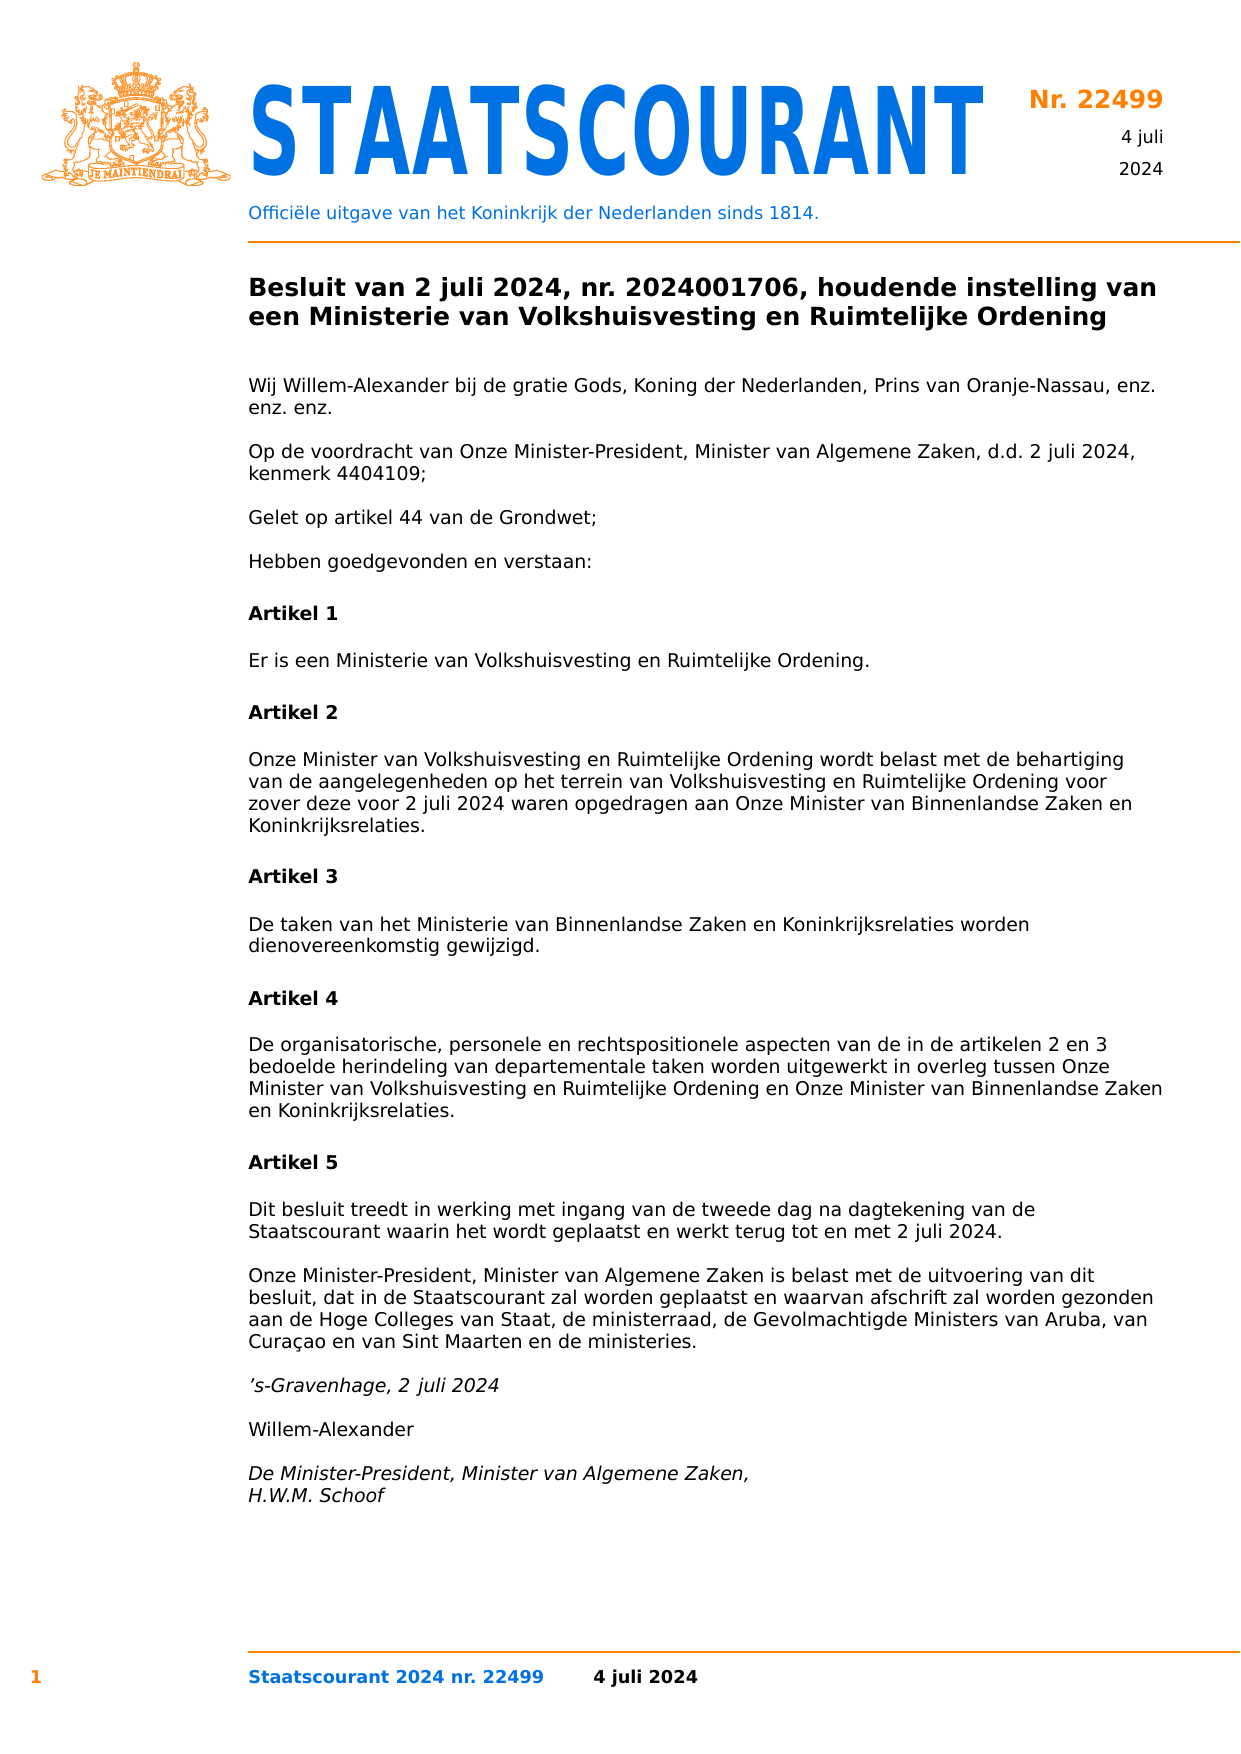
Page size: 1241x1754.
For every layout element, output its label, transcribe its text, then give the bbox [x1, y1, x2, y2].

text Dit besluit treedt in werking met ingang van de tweede dag na dagtekening van de Staatscourant waarin het wordt geplaatst en werkt terug tot en met 2 juli 2024. [248, 1199, 1163, 1243]
text Hebben goedgevonden en verstaan: [248, 551, 1163, 573]
text De taken van het Ministerie van Binnenlandse Zaken en Koninkrijksrelaties worden dienovereenkomstig gewijzigd. [248, 913, 1163, 957]
table_header [25, 62, 248, 241]
text Op de voordracht van Onze Minister-President, Minister van Algemene Zaken, d.d. 2 juli 2024, kenmerk 4404109; [248, 441, 1163, 485]
text De Minister-President, Minister van Algemene Zaken, H.W.M. Schoof [248, 1463, 1163, 1507]
text Gelet op artikel 44 van de Grondwet; [248, 507, 1163, 529]
subtitle Artikel 4 [248, 987, 1163, 1009]
picture [41, 62, 231, 186]
table_cell 2024 [998, 153, 1240, 203]
table_header Nr. 22499 [998, 62, 1240, 121]
subtitle Artikel 5 [248, 1152, 1163, 1174]
table_cell 4 juli [998, 121, 1240, 153]
text Onze Minister-President, Minister van Algemene Zaken is belast met de uitvoering van dit besluit, dat in de Staatscourant zal worden geplaatst en waarvan afschrift zal worden gezonden aan de Hoge Colleges van Staat, de ministerraad, de Gevolmachtigde Ministers van Aruba, van Curaçao en van Sint Maarten en de ministeries. [248, 1265, 1163, 1353]
table_header STAATSCOURANT [248, 62, 998, 203]
text De organisatorische, personele en rechtspositionele aspecten van de in de artikelen 2 en 3 bedoelde herindeling van departementale taken worden uitgewerkt in overleg tussen Onze Minister van Volkshuisvesting en Ruimtelijke Ordening en Onze Minister van Binnenlandse Zaken en Koninkrijksrelaties. [248, 1034, 1163, 1122]
subtitle Artikel 3 [248, 866, 1163, 888]
subtitle Besluit van 2 juli 2024, nr. 2024001706, houdende instelling van een Ministerie van Volkshuisvesting en Ruimtelijke Ordening [248, 273, 1163, 331]
table_cell Officiële uitgave van het Koninkrijk der Nederlanden sinds 1814. [248, 203, 1240, 241]
subtitle Artikel 2 [248, 702, 1163, 723]
subtitle Artikel 1 [248, 603, 1163, 624]
text ’s-Gravenhage, 2 juli 2024 [248, 1375, 1163, 1397]
text Willem-Alexander [248, 1419, 1163, 1441]
text Wij Willem-Alexander bij de gratie Gods, Koning der Nederlanden, Prins van Oranje-Nassau, enz. enz. enz. [248, 375, 1163, 419]
text Er is een Ministerie van Volkshuisvesting en Ruimtelijke Ordening. [248, 649, 1163, 672]
text Onze Minister van Volkshuisvesting en Ruimtelijke Ordening wordt belast met de behartiging van de aangelegenheden op het terrein van Volkshuisvesting en Ruimtelijke Ordening voor zover deze voor 2 juli 2024 waren opgedragen aan Onze Minister van Binnenlandse Zaken en Koninkrijksrelaties. [248, 748, 1163, 836]
